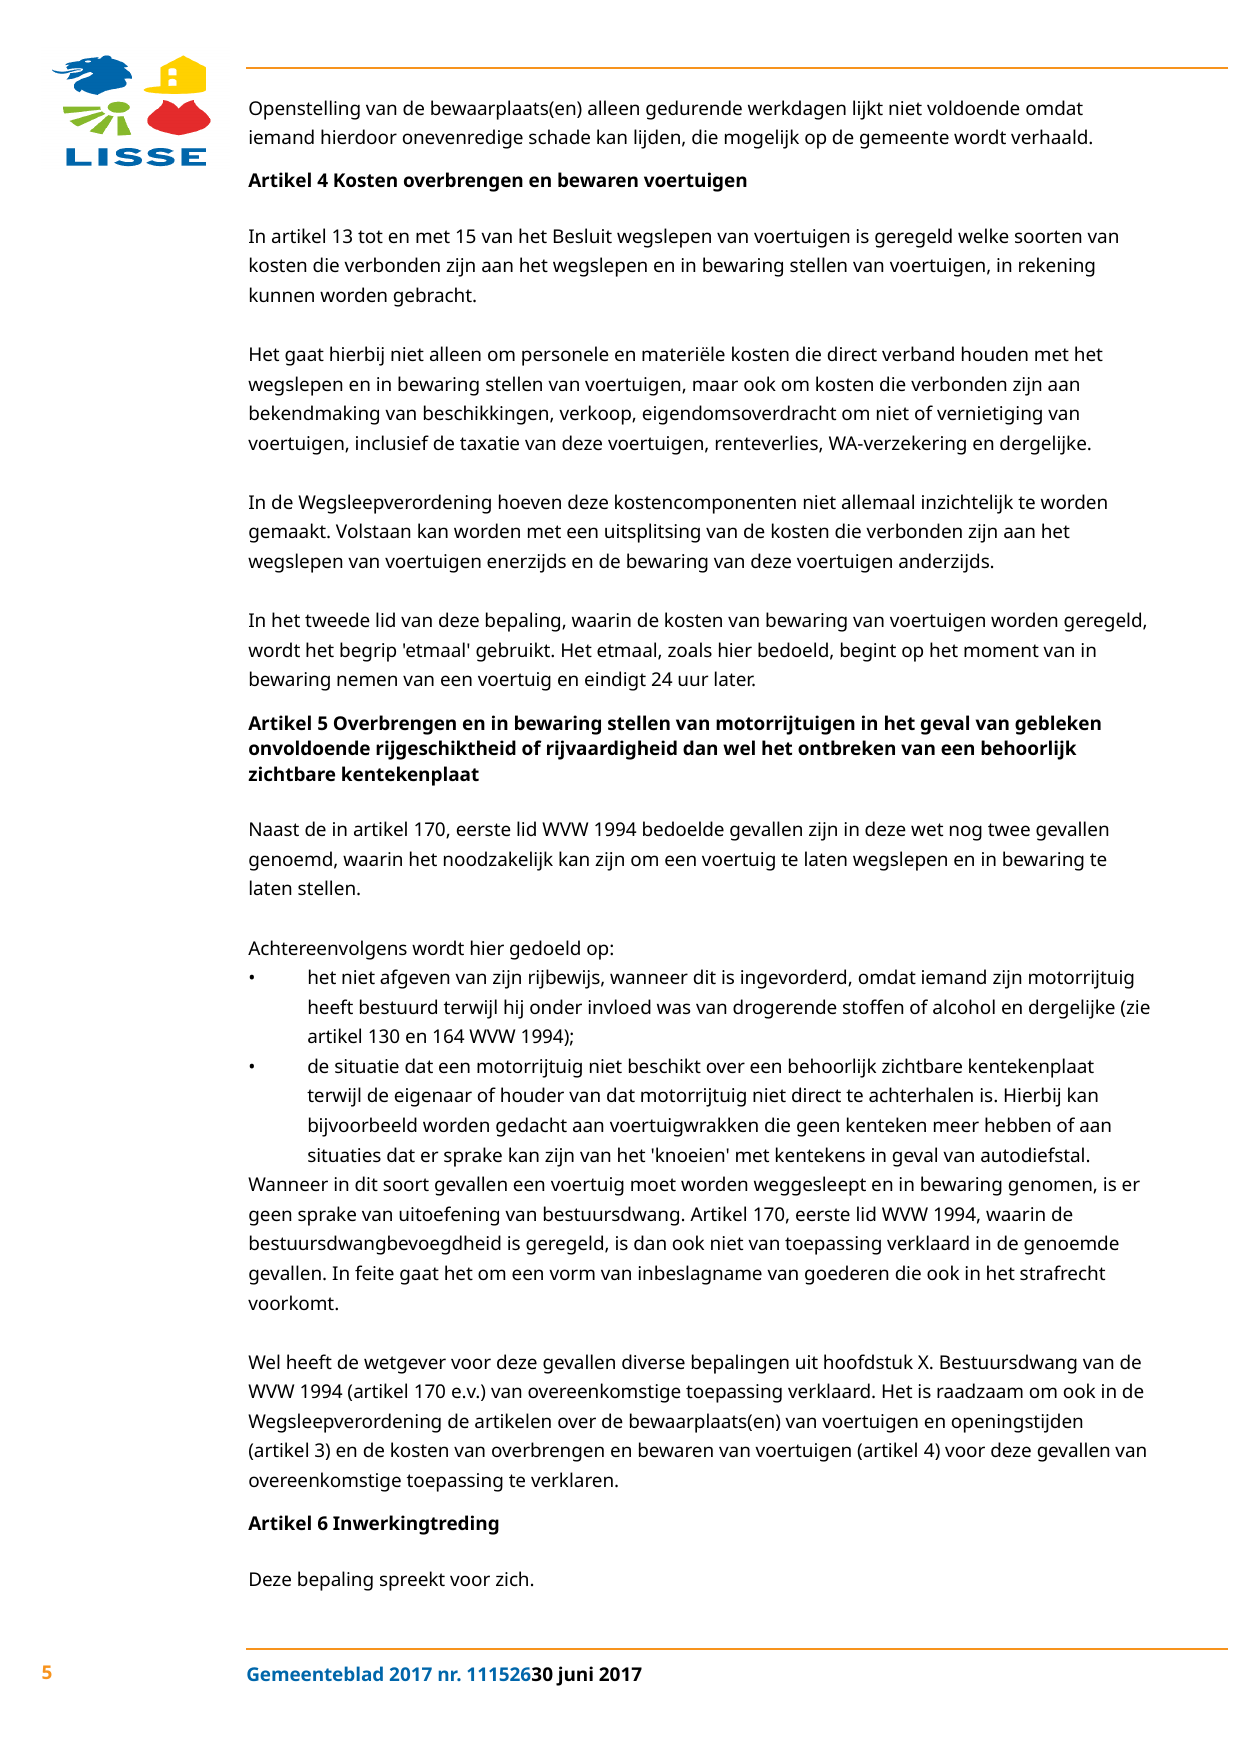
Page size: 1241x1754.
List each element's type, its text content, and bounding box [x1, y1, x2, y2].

text In de Wegsleepverordening hoeven deze kostencomponenten niet allemaal inzichtelijk te worden gemaakt. Volstaan kan worden met een uitsplitsing van de kosten die verbonden zijn aan het wegslepen van voertuigen enerzijds en de bewaring van deze voertuigen anderzijds. [248, 489, 1152, 574]
text Artikel 4 Kosten overbrengen en bewaren voertuigen [248, 167, 1152, 193]
text Wanneer in dit soort gevallen een voertuig moet worden weggesleept en in bewaring genomen, is er geen sprake van uitoefening van bestuursdwang. Artikel 170, eerste lid WVW 1994, waarin de bestuursdwangbevoegdheid is geregeld, is dan ook niet van toepassing verklaard in de genoemde gevallen. In feite gaat het om een vorm van inbeslagname van goederen die ook in het strafrecht voorkomt. [248, 1171, 1152, 1316]
list het niet afgeven van zijn rijbewijs, wanneer dit is ingevorderd, omdat iemand zijn motorrijtuig heeft bestuurd terwijl hij onder invloed was van drogerende stoffen of alcohol en dergelijke (zie artikel 130 en 164 WVW 1994); [248, 964, 1152, 1049]
text Openstelling van de bewaarplaats(en) alleen gedurende werkdagen lijkt niet voldoende omdat iemand hierdoor onevenredige schade kan lijden, die mogelijk op de gemeente wordt verhaald. [248, 95, 1152, 150]
text Artikel 6 Inwerkingtreding [248, 1510, 1152, 1536]
text Artikel 5 Overbrengen en in bewaring stellen van motorrijtuigen in het geval van gebleken onvoldoende rijgeschiktheid of rijvaardigheid dan wel het ontbreken van een behoorlijk zichtbare kentekenplaat [248, 710, 1152, 787]
text Achtereenvolgens wordt hier gedoeld op: [248, 935, 1152, 961]
text Wel heeft de wetgever voor deze gevallen diverse bepalingen uit hoofdstuk X. Bestuursdwang van de WVW 1994 (artikel 170 e.v.) van overeenkomstige toepassing verklaard. Het is raadzaam om ook in de Wegsleepverordening de artikelen over de bewaarplaats(en) van voertuigen en openingstijden (artikel 3) en de kosten van overbrengen en bewaren van voertuigen (artikel 4) voor deze gevallen van overeenkomstige toepassing te verklaren. [248, 1349, 1152, 1493]
picture [41, 47, 231, 172]
text Deze bepaling spreekt voor zich. [248, 1566, 1152, 1591]
text Het gaat hierbij niet alleen om personele en materiële kosten die direct verband houden met het wegslepen en in bewaring stellen van voertuigen, maar ook om kosten die verbonden zijn aan bekendmaking van beschikkingen, verkoop, eigendomsoverdracht om niet of vernietiging van voertuigen, inclusief de taxatie van deze voertuigen, renteverlies, WA-verzekering en dergelijke. [248, 341, 1152, 456]
list de situatie dat een motorrijtuig niet beschikt over een behoorlijk zichtbare kentekenplaat terwijl de eigenaar of houder van dat motorrijtuig niet direct te achterhalen is. Hierbij kan bijvoorbeeld worden gedacht aan voertuigwrakken die geen kenteken meer hebben of aan situaties dat er sprake kan zijn van het 'knoeien' met kentekens in geval van autodiefstal. [248, 1053, 1152, 1168]
text In het tweede lid van deze bepaling, waarin de kosten van bewaring van voertuigen worden geregeld, wordt het begrip 'etmaal' gebruikt. Het etmaal, zoals hier bedoeld, begint op het moment van in bewaring nemen van een voertuig en eindigt 24 uur later. [248, 607, 1152, 692]
text In artikel 13 tot en met 15 van het Besluit wegslepen van voertuigen is geregeld welke soorten van kosten die verbonden zijn aan het wegslepen en in bewaring stellen van voertuigen, in rekening kunnen worden gebracht. [248, 223, 1152, 308]
text Naast de in artikel 170, eerste lid WVW 1994 bedoelde gevallen zijn in deze wet nog twee gevallen genoemd, waarin het noodzakelijk kan zijn om een voertuig te laten wegslepen en in bewaring te laten stellen. [248, 816, 1152, 901]
